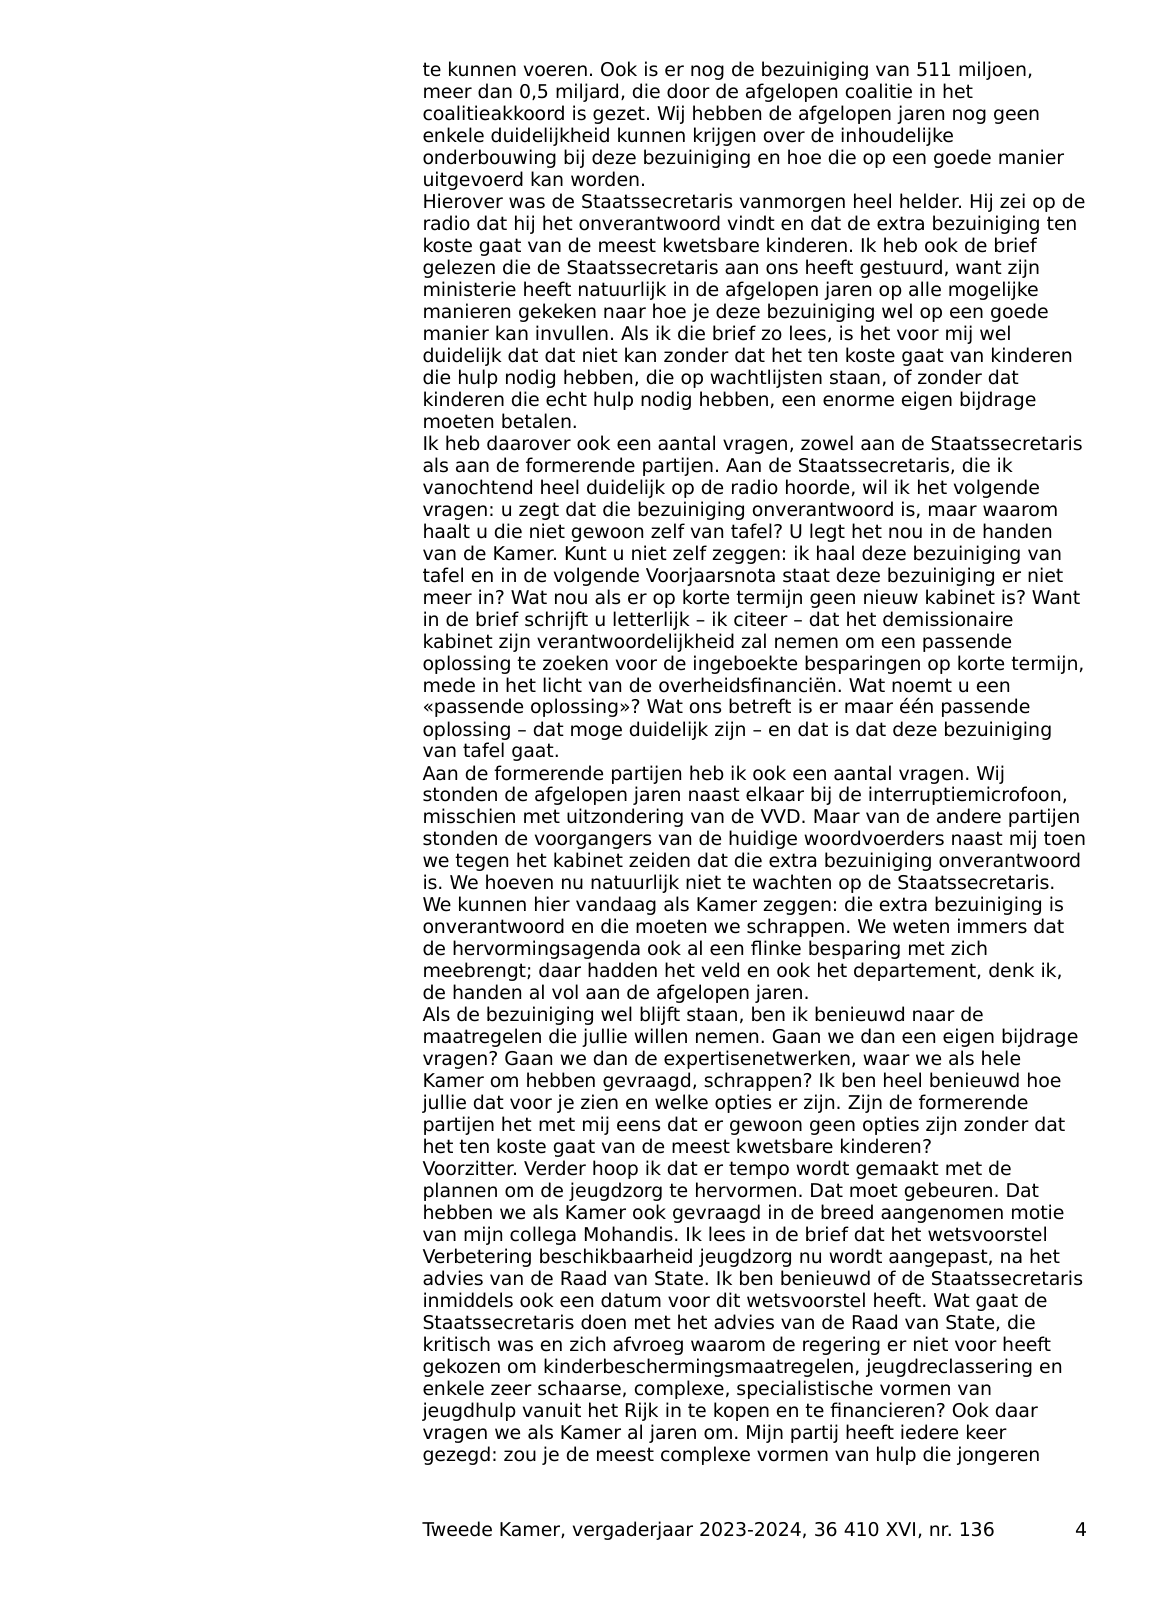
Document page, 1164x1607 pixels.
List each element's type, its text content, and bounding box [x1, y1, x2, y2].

text Hierover was de Staatssecretaris vanmorgen heel helder. Hij zei op de radio dat hij het onverantwoord vindt en dat de extra bezuiniging ten koste gaat van de meest kwetsbare kinderen. Ik heb ook de brief gelezen die de Staatssecretaris aan ons heeft gestuurd, want zijn ministerie heeft natuurlijk in de afgelopen jaren op alle mogelijke manieren gekeken naar hoe je deze bezuiniging wel op een goede manier kan invullen. Als ik die brief zo lees, is het voor mij wel duidelijk dat dat niet kan zonder dat het ten koste gaat van kinderen die hulp nodig hebben, die op wachtlijsten staan, of zonder dat kinderen die echt hulp nodig hebben, een enorme eigen bijdrage moeten betalen. [422, 191, 1087, 433]
text Aan de formerende partijen heb ik ook een aantal vragen. Wij stonden de afgelopen jaren naast elkaar bij de interruptiemicrofoon, misschien met uitzondering van de VVD. Maar van de andere partijen stonden de voorgangers van de huidige woordvoerders naast mij toen we tegen het kabinet zeiden dat die extra bezuiniging onverantwoord is. We hoeven nu natuurlijk niet te wachten op de Staatssecretaris. We kunnen hier vandaag als Kamer zeggen: die extra bezuiniging is onverantwoord en die moeten we schrappen. We weten immers dat de hervormingsagenda ook al een flinke besparing met zich meebrengt; daar hadden het veld en ook het departement, denk ik, de handen al vol aan de afgelopen jaren. [422, 762, 1087, 1004]
text te kunnen voeren. Ook is er nog de bezuiniging van 511 miljoen, meer dan 0,5 miljard, die door de afgelopen coalitie in het coalitieakkoord is gezet. Wij hebben de afgelopen jaren nog geen enkele duidelijkheid kunnen krijgen over de inhoudelijke onderbouwing bij deze bezuiniging en hoe die op een goede manier uitgevoerd kan worden. [422, 59, 1087, 191]
text Ik heb daarover ook een aantal vragen, zowel aan de Staatssecretaris als aan de formerende partijen. Aan de Staatssecretaris, die ik vanochtend heel duidelijk op de radio hoorde, wil ik het volgende vragen: u zegt dat die bezuiniging onverantwoord is, maar waarom haalt u die niet gewoon zelf van tafel? U legt het nou in de handen van de Kamer. Kunt u niet zelf zeggen: ik haal deze bezuiniging van tafel en in de volgende Voorjaarsnota staat deze bezuiniging er niet meer in? Wat nou als er op korte termijn geen nieuw kabinet is? Want in de brief schrijft u letterlijk – ik citeer – dat het demissionaire kabinet zijn verantwoordelijkheid zal nemen om een passende oplossing te zoeken voor de ingeboekte besparingen op korte termijn, mede in het licht van de overheidsfinanciën. Wat noemt u een «passende oplossing»? Wat ons betreft is er maar één passende oplossing – dat moge duidelijk zijn – en dat is dat deze bezuiniging van tafel gaat. [422, 433, 1087, 762]
text Als de bezuiniging wel blijft staan, ben ik benieuwd naar de maatregelen die jullie willen nemen. Gaan we dan een eigen bijdrage vragen? Gaan we dan de expertisenetwerken, waar we als hele Kamer om hebben gevraagd, schrappen? Ik ben heel benieuwd hoe jullie dat voor je zien en welke opties er zijn. Zijn de formerende partijen het met mij eens dat er gewoon geen opties zijn zonder dat het ten koste gaat van de meest kwetsbare kinderen? [422, 1004, 1087, 1158]
text Voorzitter. Verder hoop ik dat er tempo wordt gemaakt met de plannen om de jeugdzorg te hervormen. Dat moet gebeuren. Dat hebben we als Kamer ook gevraagd in de breed aangenomen motie van mijn collega Mohandis. Ik lees in de brief dat het wetsvoorstel Verbetering beschikbaarheid jeugdzorg nu wordt aangepast, na het advies van de Raad van State. Ik ben benieuwd of de Staatssecretaris inmiddels ook een datum voor dit wetsvoorstel heeft. Wat gaat de Staatssecretaris doen met het advies van de Raad van State, die kritisch was en zich afvroeg waarom de regering er niet voor heeft gekozen om kinderbeschermingsmaatregelen, jeugdreclassering en enkele zeer schaarse, complexe, specialistische vormen van jeugdhulp vanuit het Rijk in te kopen en te financieren? Ook daar vragen we als Kamer al jaren om. Mijn partij heeft iedere keer gezegd: zou je de meest complexe vormen van hulp die jongeren [422, 1158, 1087, 1466]
